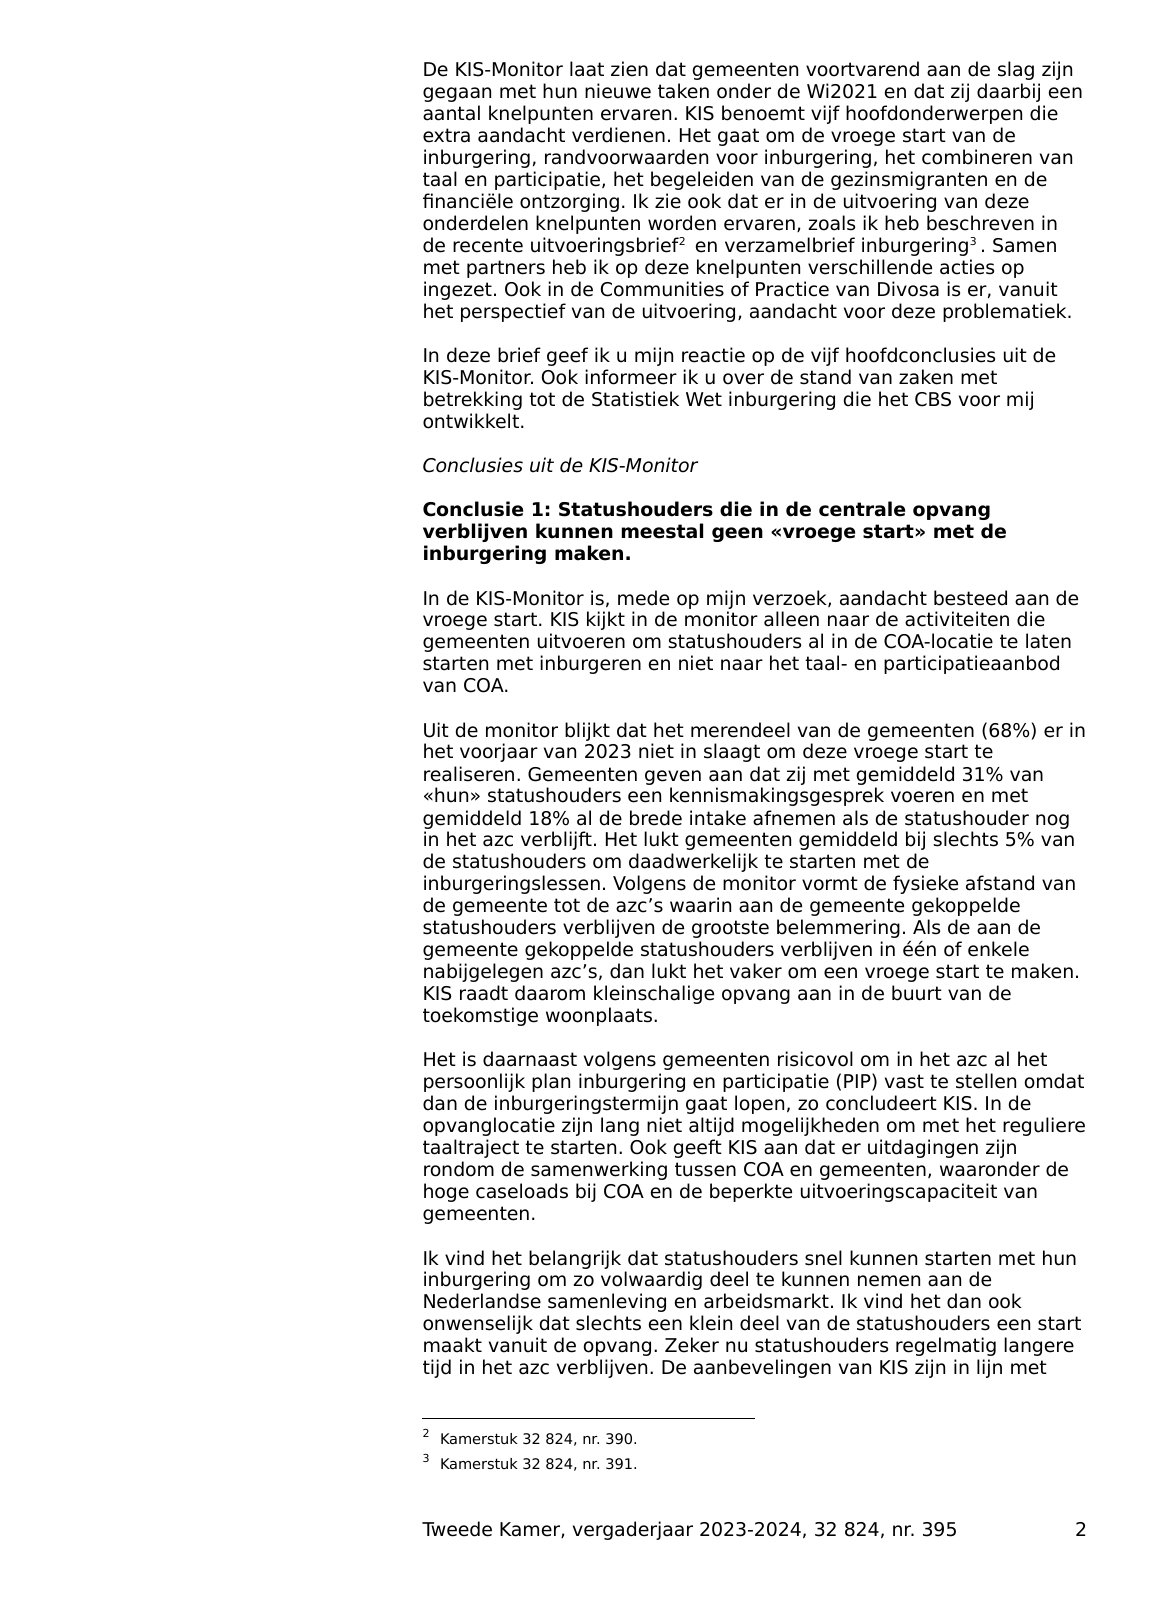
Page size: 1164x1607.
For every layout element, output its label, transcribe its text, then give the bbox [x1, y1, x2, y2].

text Ik vind het belangrijk dat statushouders snel kunnen starten met hun inburgering om zo volwaardig deel te kunnen nemen aan de Nederlandse samenleving en arbeidsmarkt. Ik vind het dan ook onwenselijk dat slechts een klein deel van de statushouders een start maakt vanuit de opvang. Zeker nu statushouders regelmatig langere tijd in het azc verblijven. De aanbevelingen van KIS zijn in lijn met [422, 1247, 1087, 1379]
text Uit de monitor blijkt dat het merendeel van de gemeenten (68%) er in het voorjaar van 2023 niet in slaagt om deze vroege start te realiseren. Gemeenten geven aan dat zij met gemiddeld 31% van «hun» statushouders een kennismakingsgesprek voeren en met gemiddeld 18% al de brede intake afnemen als de statushouder nog in het azc verblijft. Het lukt gemeenten gemiddeld bij slechts 5% van de statushouders om daadwerkelijk te starten met de inburgeringslessen. Volgens de monitor vormt de fysieke afstand van de gemeente tot de azc’s waarin aan de gemeente gekoppelde statushouders verblijven de grootste belemmering. Als de aan de gemeente gekoppelde statushouders verblijven in één of enkele nabijgelegen azc’s, dan lukt het vaker om een vroege start te maken. KIS raadt daarom kleinschalige opvang aan in de buurt van de toekomstige woonplaats. [422, 719, 1087, 1027]
text Kamerstuk 32 824, nr. 391. [422, 1452, 1087, 1474]
text Conclusie 1: Statushouders die in de centrale opvang verblijven kunnen meestal geen «vroege start» met de inburgering maken. [422, 499, 1087, 565]
text De KIS-Monitor laat zien dat gemeenten voortvarend aan de slag zijn gegaan met hun nieuwe taken onder de Wi2021 en dat zij daarbij een aantal knelpunten ervaren. KIS benoemt vijf hoofdonderwerpen die extra aandacht verdienen. Het gaat om de vroege start van de inburgering, randvoorwaarden voor inburgering, het combineren van taal en participatie, het begeleiden van de gezinsmigranten en de financiële ontzorging. Ik zie ook dat er in de uitvoering van deze onderdelen knelpunten worden ervaren, zoals ik heb beschreven in de recente uitvoeringsbrief en verzamelbrief inburgering. Samen met partners heb ik op deze knelpunten verschillende acties op ingezet. Ook in de Communities of Practice van Divosa is er, vanuit het perspectief van de uitvoering, aandacht voor deze problematiek. [422, 59, 1087, 323]
subtitle Conclusies uit de KIS-Monitor [422, 455, 1087, 477]
text In deze brief geef ik u mijn reactie op de vijf hoofdconclusies uit de KIS-Monitor. Ook informeer ik u over de stand van zaken met betrekking tot de Statistiek Wet inburgering die het CBS voor mij ontwikkelt. [422, 345, 1087, 433]
text Het is daarnaast volgens gemeenten risicovol om in het azc al het persoonlijk plan inburgering en participatie (PIP) vast te stellen omdat dan de inburgeringstermijn gaat lopen, zo concludeert KIS. In de opvanglocatie zijn lang niet altijd mogelijkheden om met het reguliere taaltraject te starten. Ook geeft KIS aan dat er uitdagingen zijn rondom de samenwerking tussen COA en gemeenten, waaronder de hoge caseloads bij COA en de beperkte uitvoeringscapaciteit van gemeenten. [422, 1049, 1087, 1225]
text In de KIS-Monitor is, mede op mijn verzoek, aandacht besteed aan de vroege start. KIS kijkt in de monitor alleen naar de activiteiten die gemeenten uitvoeren om statushouders al in de COA-locatie te laten starten met inburgeren en niet naar het taal- en participatieaanbod van COA. [422, 587, 1087, 697]
text Kamerstuk 32 824, nr. 390. [422, 1427, 1087, 1449]
